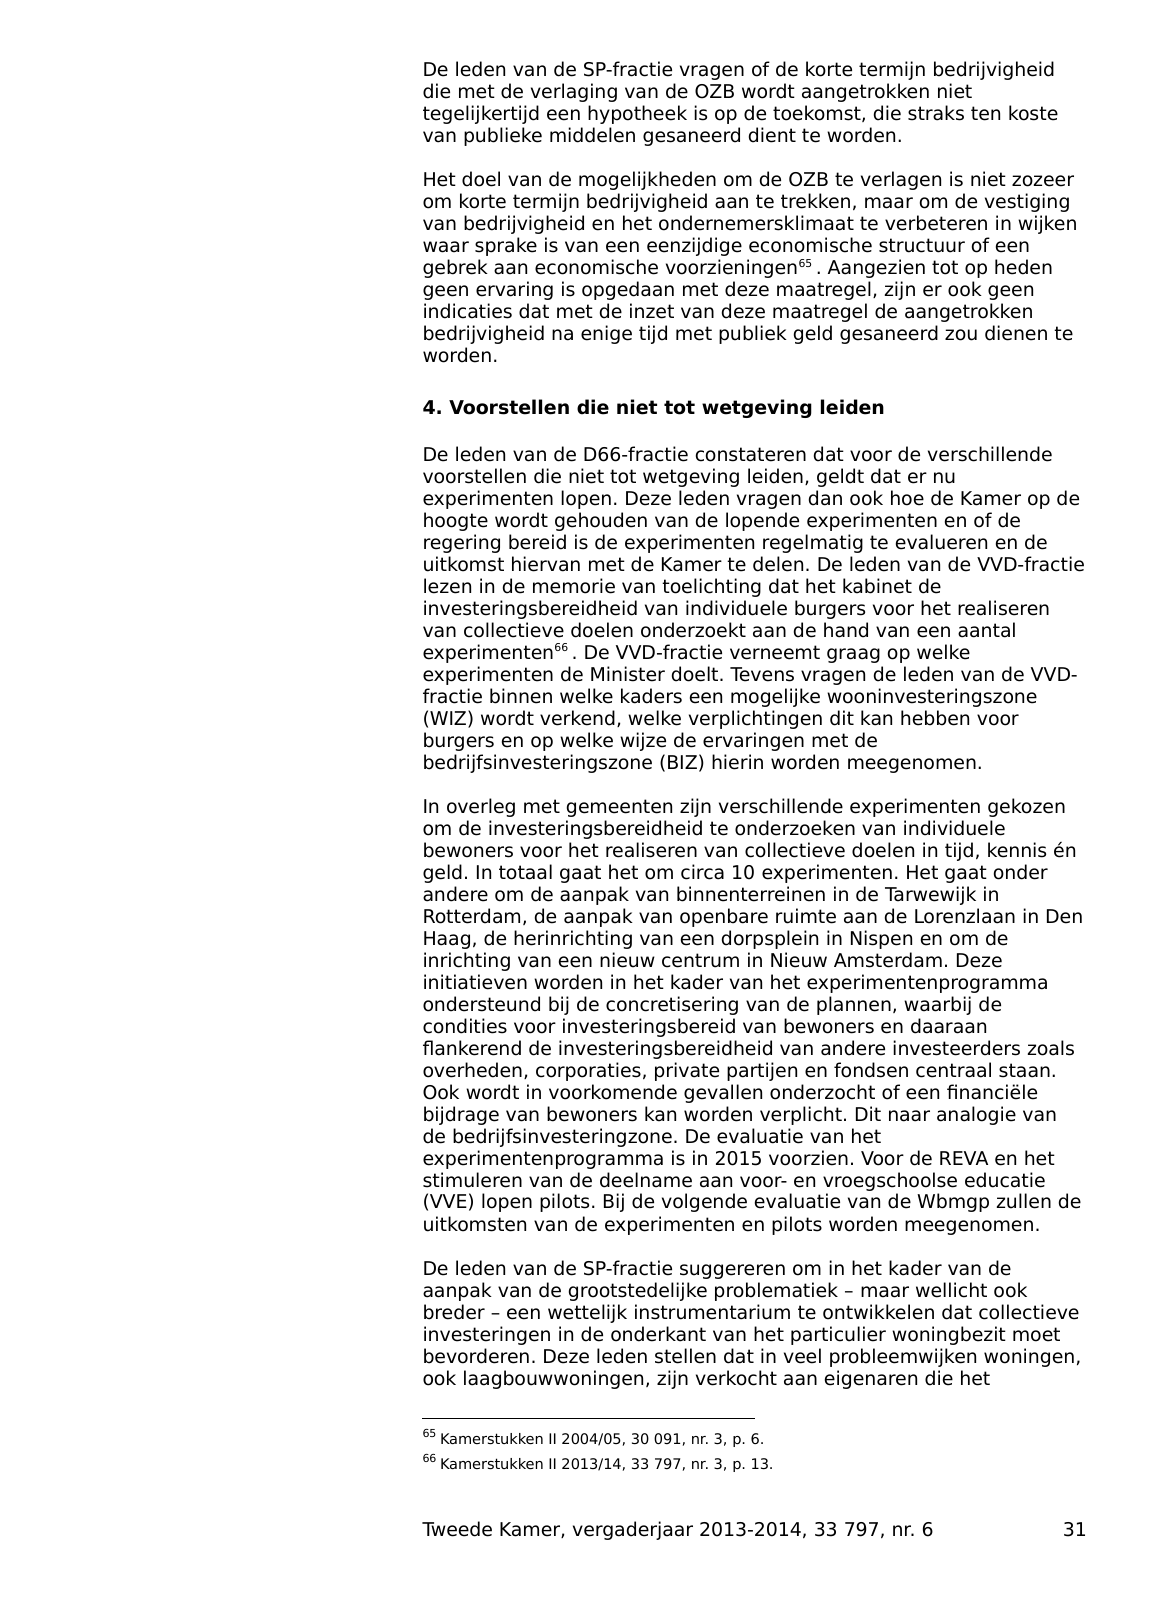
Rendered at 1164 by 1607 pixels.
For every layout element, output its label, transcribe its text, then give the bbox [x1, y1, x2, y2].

text De leden van de SP-fractie suggereren om in het kader van de aanpak van de grootstedelijke problematiek – maar wellicht ook breder – een wettelijk instrumentarium te ontwikkelen dat collectieve investeringen in de onderkant van het particulier woningbezit moet bevorderen. Deze leden stellen dat in veel probleemwijken woningen, ook laagbouwwoningen, zijn verkocht aan eigenaren die het [422, 1258, 1087, 1389]
text Kamerstukken II 2013/14, 33 797, nr. 3, p. 13. [422, 1452, 1087, 1474]
text De leden van de D66-fractie constateren dat voor de verschillende voorstellen die niet tot wetgeving leiden, geldt dat er nu experimenten lopen. Deze leden vragen dan ook hoe de Kamer op de hoogte wordt gehouden van de lopende experimenten en of de regering bereid is de experimenten regelmatig te evalueren en de uitkomst hiervan met de Kamer te delen. De leden van de VVD-fractie lezen in de memorie van toelichting dat het kabinet de investeringsbereidheid van individuele burgers voor het realiseren van collectieve doelen onderzoekt aan de hand van een aantal experimenten. De VVD-fractie verneemt graag op welke experimenten de Minister doelt. Tevens vragen de leden van de VVD-fractie binnen welke kaders een mogelijke wooninvesteringszone (WIZ) wordt verkend, welke verplichtingen dit kan hebben voor burgers en op welke wijze de ervaringen met de bedrijfsinvesteringszone (BIZ) hierin worden meegenomen. [422, 444, 1087, 774]
subtitle 4. Voorstellen die niet tot wetgeving leiden [422, 397, 1087, 419]
text In overleg met gemeenten zijn verschillende experimenten gekozen om de investeringsbereidheid te onderzoeken van individuele bewoners voor het realiseren van collectieve doelen in tijd, kennis én geld. In totaal gaat het om circa 10 experimenten. Het gaat onder andere om de aanpak van binnenterreinen in de Tarwewijk in Rotterdam, de aanpak van openbare ruimte aan de Lorenzlaan in Den Haag, de herinrichting van een dorpsplein in Nispen en om de inrichting van een nieuw centrum in Nieuw Amsterdam. Deze initiatieven worden in het kader van het experimentenprogramma ondersteund bij de concretisering van de plannen, waarbij de condities voor investeringsbereid van bewoners en daaraan flankerend de investeringsbereidheid van andere investeerders zoals overheden, corporaties, private partijen en fondsen centraal staan. Ook wordt in voorkomende gevallen onderzocht of een financiële bijdrage van bewoners kan worden verplicht. Dit naar analogie van de bedrijfsinvesteringzone. De evaluatie van het experimentenprogramma is in 2015 voorzien. Voor de REVA en het stimuleren van de deelname aan voor- en vroegschoolse educatie (VVE) lopen pilots. Bij de volgende evaluatie van de Wbmgp zullen de uitkomsten van de experimenten en pilots worden meegenomen. [422, 796, 1087, 1235]
text De leden van de SP-fractie vragen of de korte termijn bedrijvigheid die met de verlaging van de OZB wordt aangetrokken niet tegelijkertijd een hypotheek is op de toekomst, die straks ten koste van publieke middelen gesaneerd dient te worden. [422, 59, 1087, 147]
text Kamerstukken II 2004/05, 30 091, nr. 3, p. 6. [422, 1427, 1087, 1449]
text Het doel van de mogelijkheden om de OZB te verlagen is niet zozeer om korte termijn bedrijvigheid aan te trekken, maar om de vestiging van bedrijvigheid en het ondernemersklimaat te verbeteren in wijken waar sprake is van een eenzijdige economische structuur of een gebrek aan economische voorzieningen. Aangezien tot op heden geen ervaring is opgedaan met deze maatregel, zijn er ook geen indicaties dat met de inzet van deze maatregel de aangetrokken bedrijvigheid na enige tijd met publiek geld gesaneerd zou dienen te worden. [422, 169, 1087, 367]
